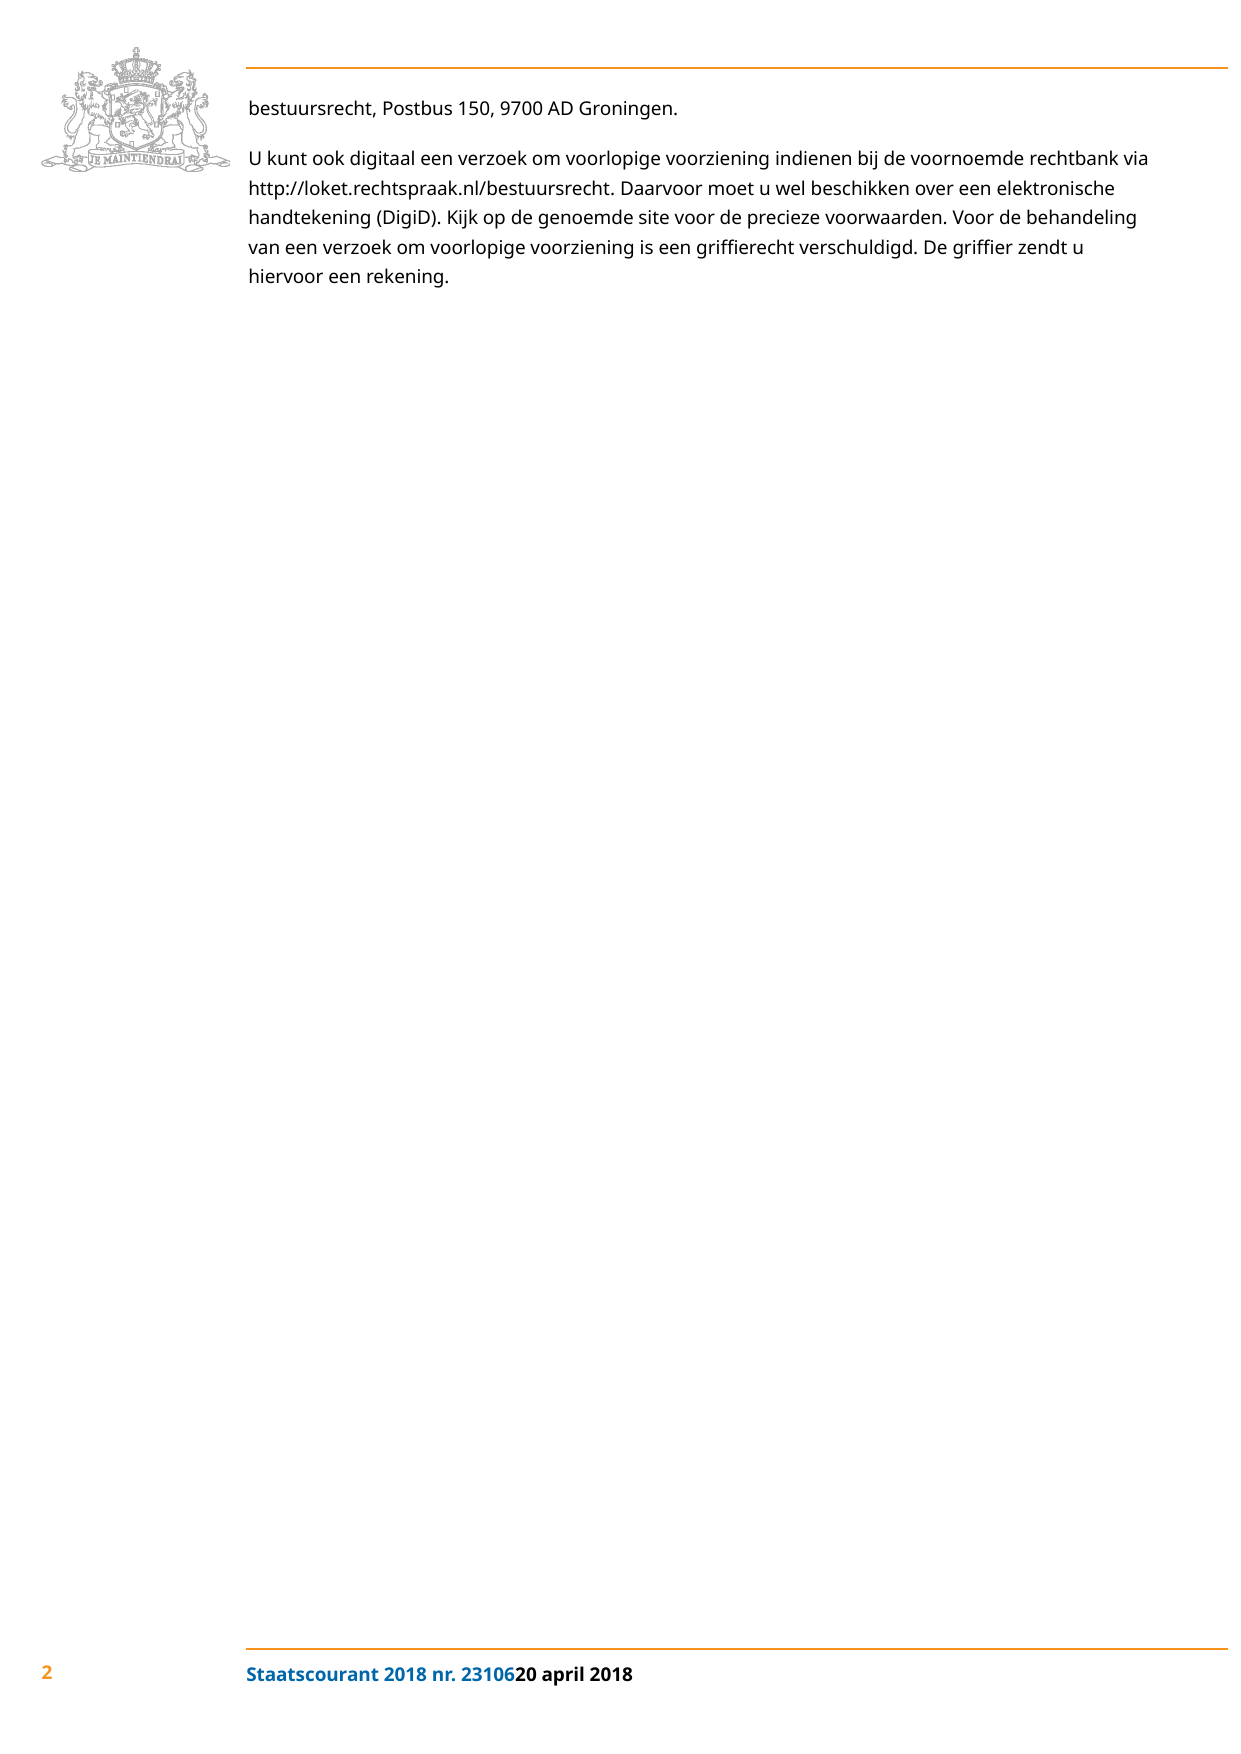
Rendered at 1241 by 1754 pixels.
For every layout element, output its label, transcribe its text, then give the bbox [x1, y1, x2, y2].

picture [41, 47, 231, 172]
text U kunt ook digitaal een verzoek om voorlopige voorziening indienen bij de voornoemde rechtbank via http://loket.rechtspraak.nl/bestuursrecht. Daarvoor moet u wel beschikken over een elektronische handtekening (DigiD). Kijk op de genoemde site voor de precieze voorwaarden. Voor de behandeling van een verzoek om voorlopige voorziening is een griffierecht verschuldigd. De griffier zendt u hiervoor een rekening. [248, 145, 1152, 289]
text bestuursrecht, Postbus 150, 9700 AD Groningen. [248, 95, 1152, 121]
